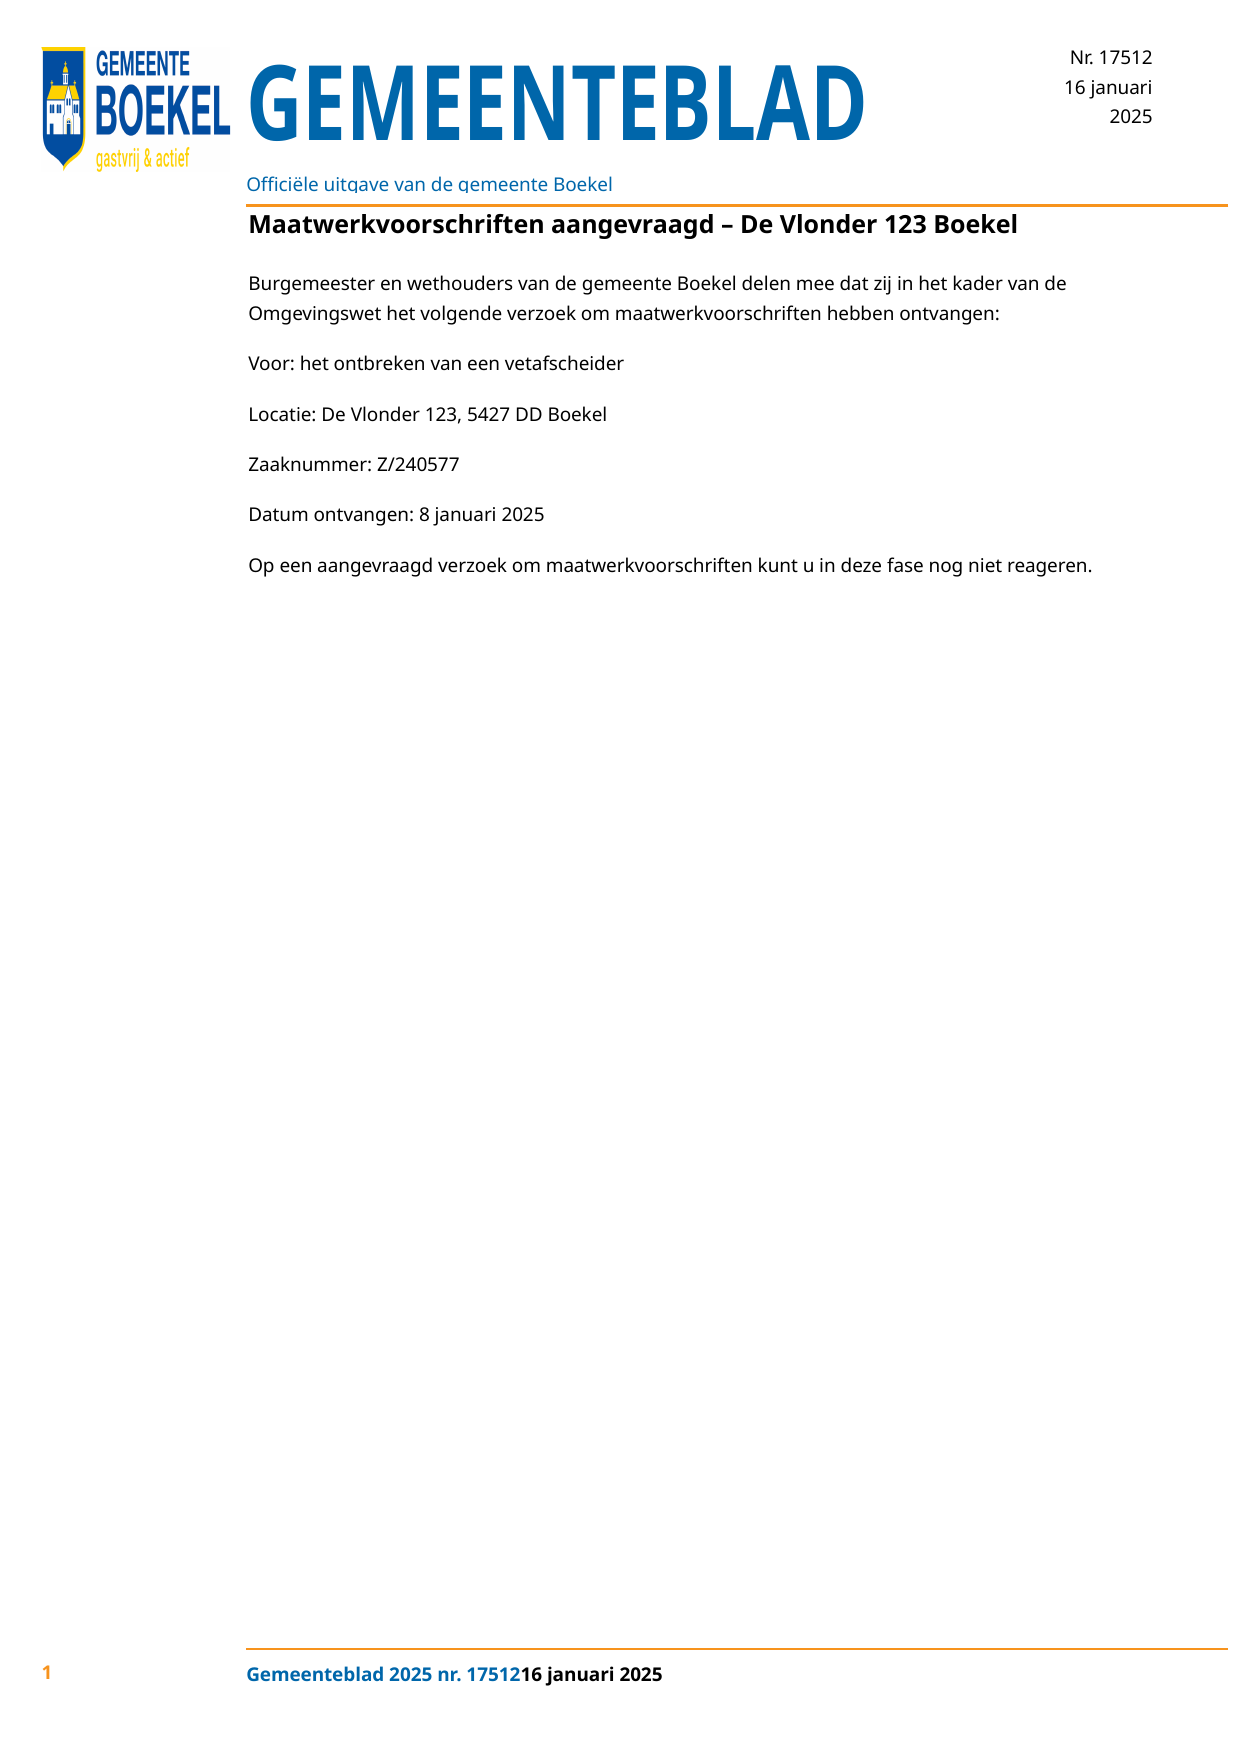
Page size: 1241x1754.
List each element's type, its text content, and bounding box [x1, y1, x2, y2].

text Maatwerkvoorschriften aangevraagd – De Vlonder 123 Boekel [248, 207, 1152, 241]
text Zaaknummer: Z/240577 [248, 451, 1152, 477]
text Datum ontvangen: 8 januari 2025 [248, 502, 1152, 527]
text Burgemeester en wethouders van de gemeente Boekel delen mee dat zij in het kader van de Omgevingswet het volgende verzoek om maatwerkvoorschriften hebben ontvangen: [248, 270, 1152, 326]
text Locatie: De Vlonder 123, 5427 DD Boekel [248, 401, 1152, 426]
picture [41, 47, 231, 172]
text Op een aangevraagd verzoek om maatwerkvoorschriften kunt u in deze fase nog niet reageren. [248, 552, 1152, 578]
text Voor: het ontbreken van een vetafscheider [248, 350, 1152, 376]
